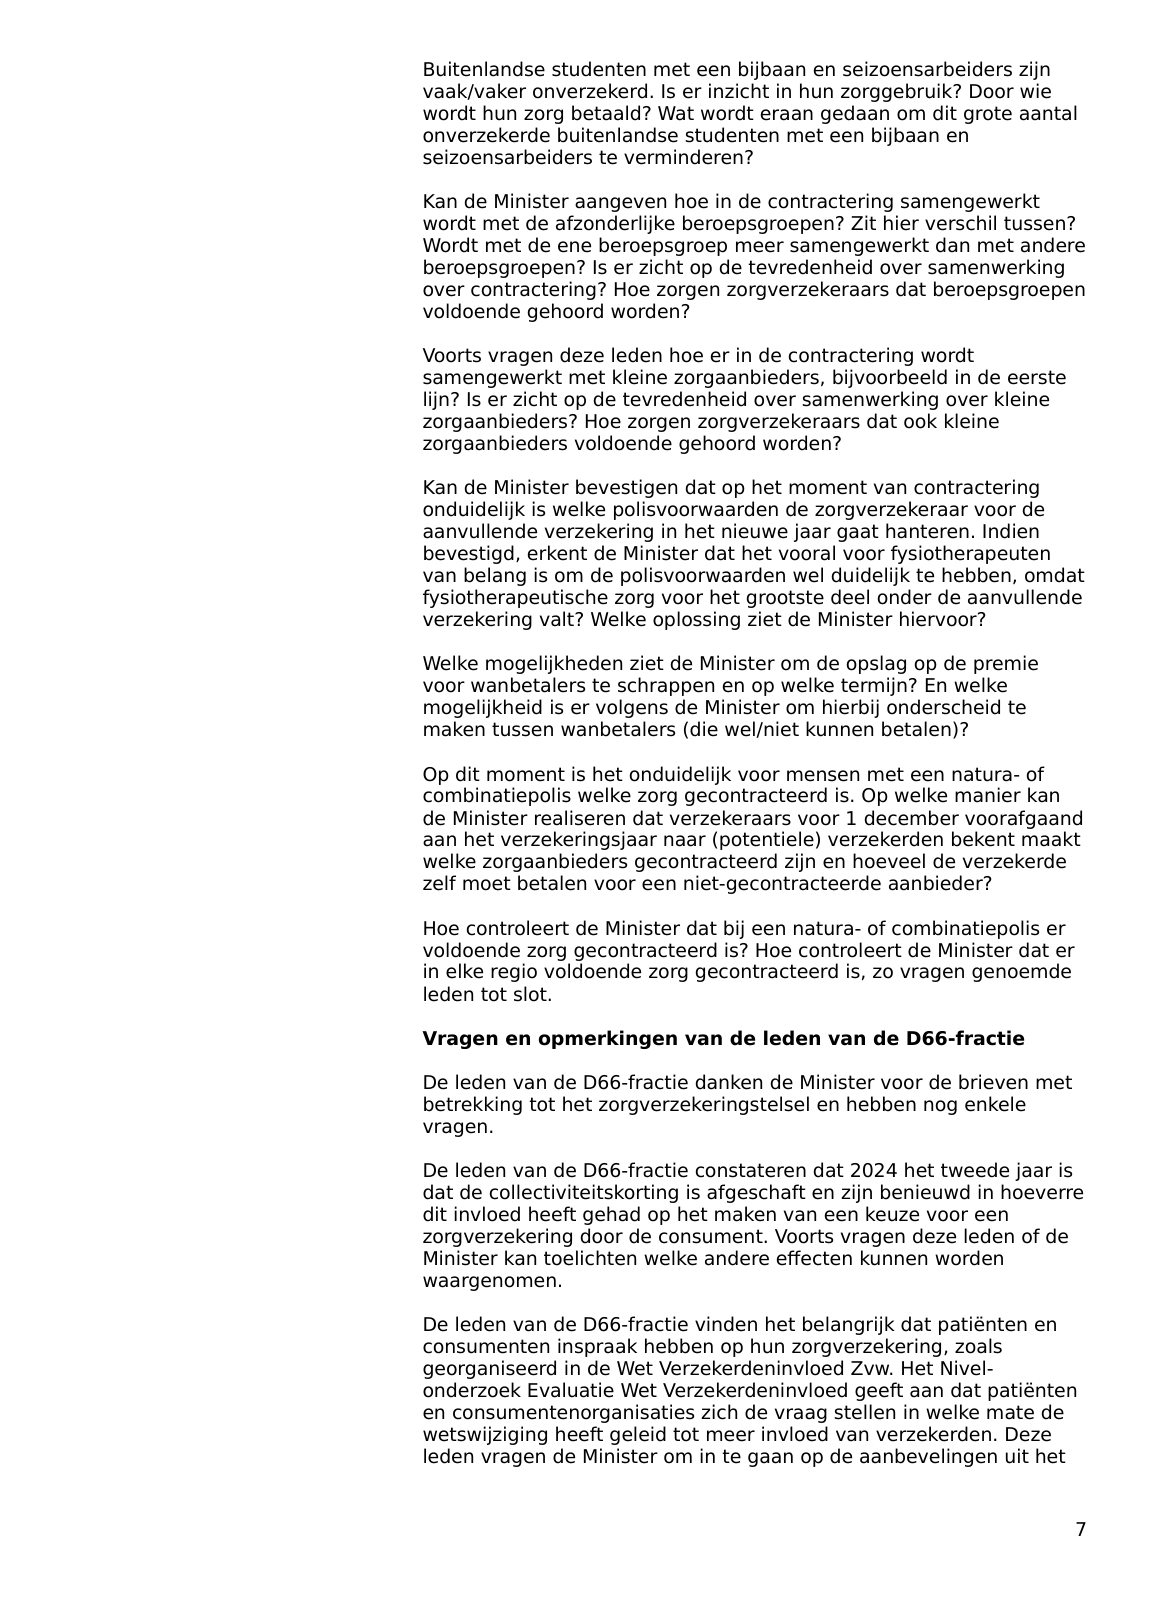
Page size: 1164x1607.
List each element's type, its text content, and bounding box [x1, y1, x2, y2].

text Voorts vragen deze leden hoe er in de contractering wordt samengewerkt met kleine zorgaanbieders, bijvoorbeeld in de eerste lijn? Is er zicht op de tevredenheid over samenwerking over kleine zorgaanbieders? Hoe zorgen zorgverzekeraars dat ook kleine zorgaanbieders voldoende gehoord worden? [422, 345, 1087, 455]
text Op dit moment is het onduidelijk voor mensen met een natura- of combinatiepolis welke zorg gecontracteerd is. Op welke manier kan de Minister realiseren dat verzekeraars voor 1 december voorafgaand aan het verzekeringsjaar naar (potentiele) verzekerden bekent maakt welke zorgaanbieders gecontracteerd zijn en hoeveel de verzekerde zelf moet betalen voor een niet-gecontracteerde aanbieder? [422, 763, 1087, 895]
text Welke mogelijkheden ziet de Minister om de opslag op de premie voor wanbetalers te schrappen en op welke termijn? En welke mogelijkheid is er volgens de Minister om hierbij onderscheid te maken tussen wanbetalers (die wel/niet kunnen betalen)? [422, 653, 1087, 741]
text Kan de Minister aangeven hoe in de contractering samengewerkt wordt met de afzonderlijke beroepsgroepen? Zit hier verschil tussen? Wordt met de ene beroepsgroep meer samengewerkt dan met andere beroepsgroepen? Is er zicht op de tevredenheid over samenwerking over contractering? Hoe zorgen zorgverzekeraars dat beroepsgroepen voldoende gehoord worden? [422, 191, 1087, 323]
text Kan de Minister bevestigen dat op het moment van contractering onduidelijk is welke polisvoorwaarden de zorgverzekeraar voor de aanvullende verzekering in het nieuwe jaar gaat hanteren. Indien bevestigd, erkent de Minister dat het vooral voor fysiotherapeuten van belang is om de polisvoorwaarden wel duidelijk te hebben, omdat fysiotherapeutische zorg voor het grootste deel onder de aanvullende verzekering valt? Welke oplossing ziet de Minister hiervoor? [422, 477, 1087, 631]
text De leden van de D66-fractie constateren dat 2024 het tweede jaar is dat de collectiviteitskorting is afgeschaft en zijn benieuwd in hoeverre dit invloed heeft gehad op het maken van een keuze voor een zorgverzekering door de consument. Voorts vragen deze leden of de Minister kan toelichten welke andere effecten kunnen worden waargenomen. [422, 1160, 1087, 1292]
text De leden van de D66-fractie danken de Minister voor de brieven met betrekking tot het zorgverzekeringstelsel en hebben nog enkele vragen. [422, 1072, 1087, 1138]
subtitle Vragen en opmerkingen van de leden van de D66-fractie [422, 1028, 1087, 1049]
text Buitenlandse studenten met een bijbaan en seizoensarbeiders zijn vaak/vaker onverzekerd. Is er inzicht in hun zorggebruik? Door wie wordt hun zorg betaald? Wat wordt eraan gedaan om dit grote aantal onverzekerde buitenlandse studenten met een bijbaan en seizoensarbeiders te verminderen? [422, 59, 1087, 169]
text Hoe controleert de Minister dat bij een natura- of combinatiepolis er voldoende zorg gecontracteerd is? Hoe controleert de Minister dat er in elke regio voldoende zorg gecontracteerd is, zo vragen genoemde leden tot slot. [422, 917, 1087, 1005]
text De leden van de D66-fractie vinden het belangrijk dat patiënten en consumenten inspraak hebben op hun zorgverzekering, zoals georganiseerd in de Wet Verzekerdeninvloed Zvw. Het Nivel-onderzoek Evaluatie Wet Verzekerdeninvloed geeft aan dat patiënten en consumentenorganisaties zich de vraag stellen in welke mate de wetswijziging heeft geleid tot meer invloed van verzekerden. Deze leden vragen de Minister om in te gaan op de aanbevelingen uit het [422, 1314, 1087, 1468]
